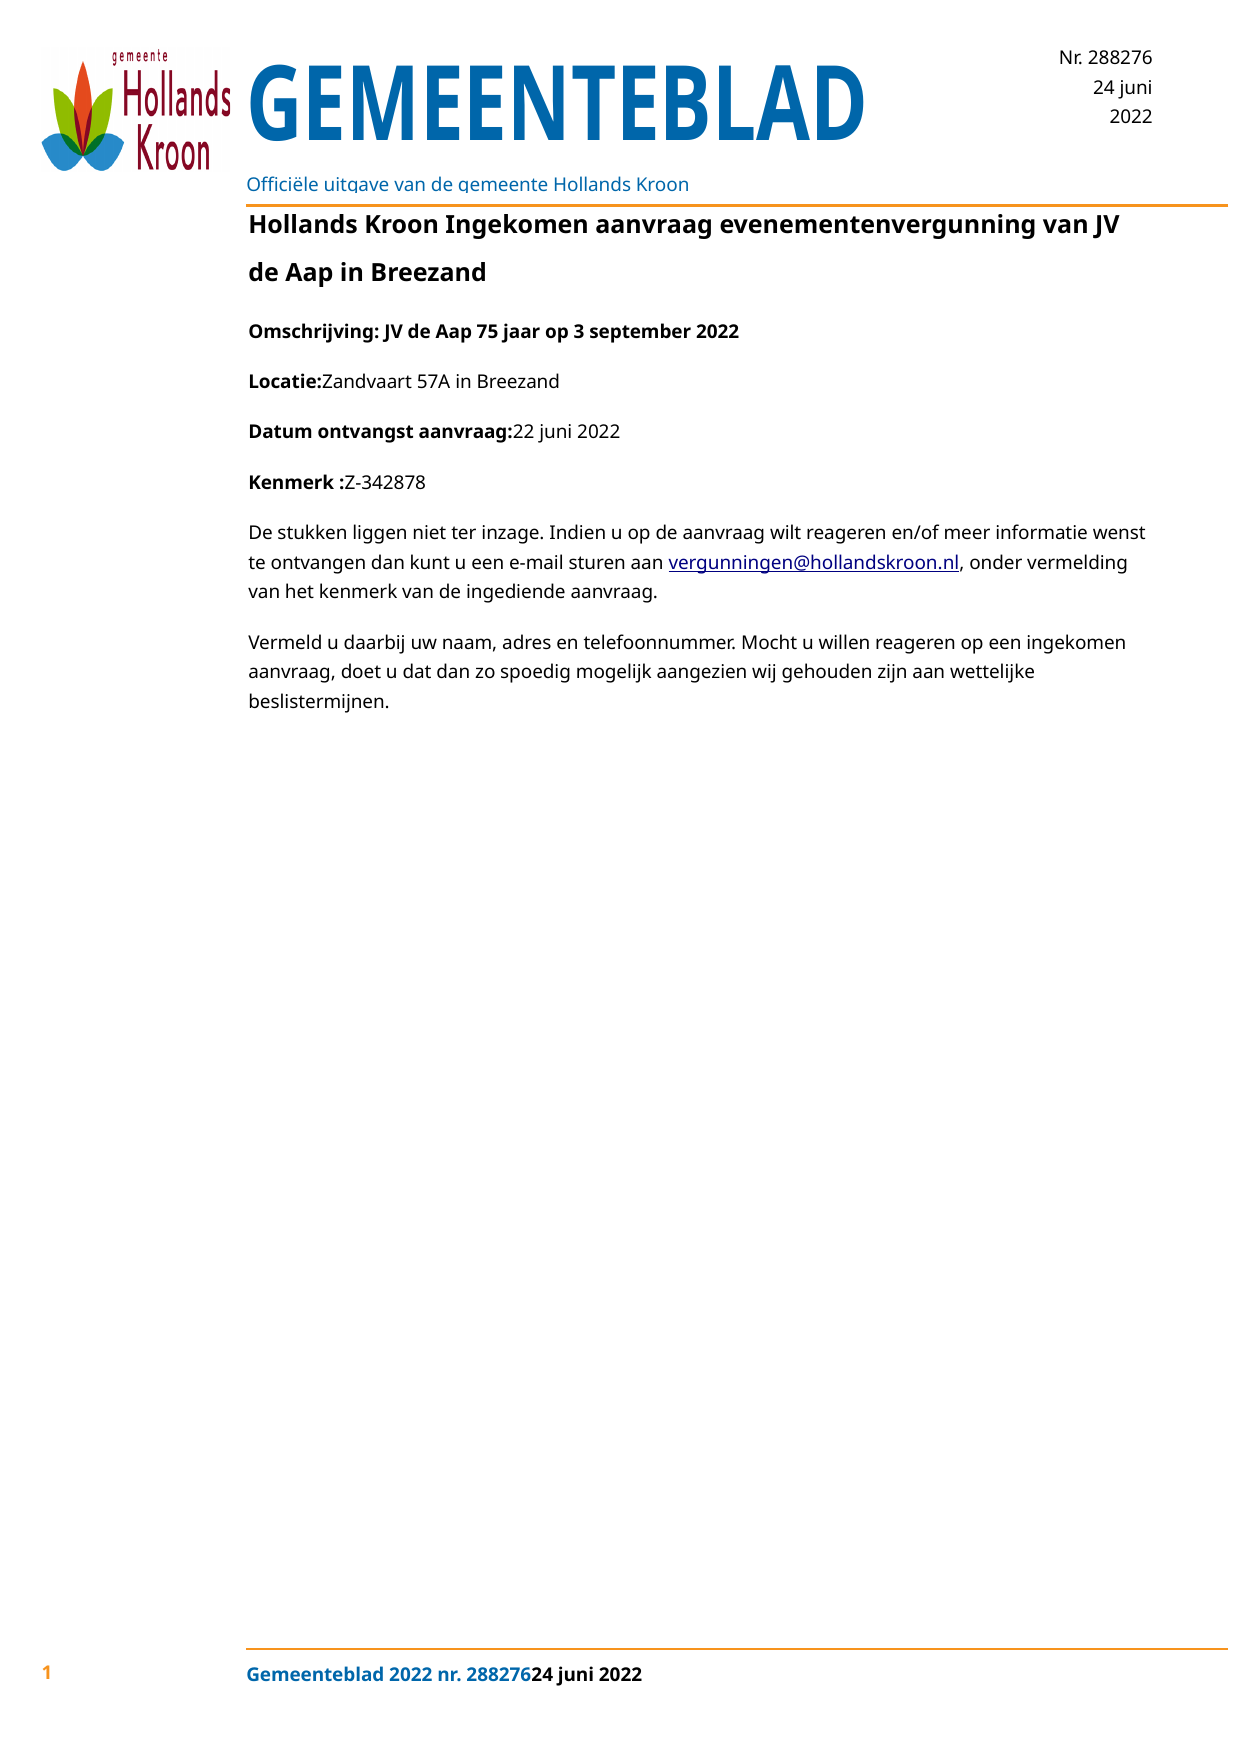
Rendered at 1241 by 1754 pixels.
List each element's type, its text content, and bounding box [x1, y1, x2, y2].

text De stukken liggen niet ter inzage. Indien u op de aanvraag wilt reageren en/of meer informatie wenst te ontvangen dan kunt u een e-mail sturen aan vergunningen@hollandskroon.nl, onder vermelding van het kenmerk van de ingediende aanvraag. [248, 519, 1152, 604]
text Omschrijving: JV de Aap 75 jaar op 3 september 2022 [248, 318, 1152, 344]
text Vermeld u daarbij uw naam, adres en telefoonnummer. Mocht u willen reageren op een ingekomen aanvraag, doet u dat dan zo spoedig mogelijk aangezien wij gehouden zijn aan wettelijke beslistermijnen. [248, 629, 1152, 714]
text Hollands Kroon Ingekomen aanvraag evenementenvergunning van JV de Aap in Breezand [248, 207, 1152, 288]
text Locatie:Zandvaart 57A in Breezand [248, 368, 1152, 394]
text Datum ontvangst aanvraag:22 juni 2022 [248, 419, 1152, 444]
text Kenmerk :Z-342878 [248, 469, 1152, 495]
picture [41, 47, 231, 172]
